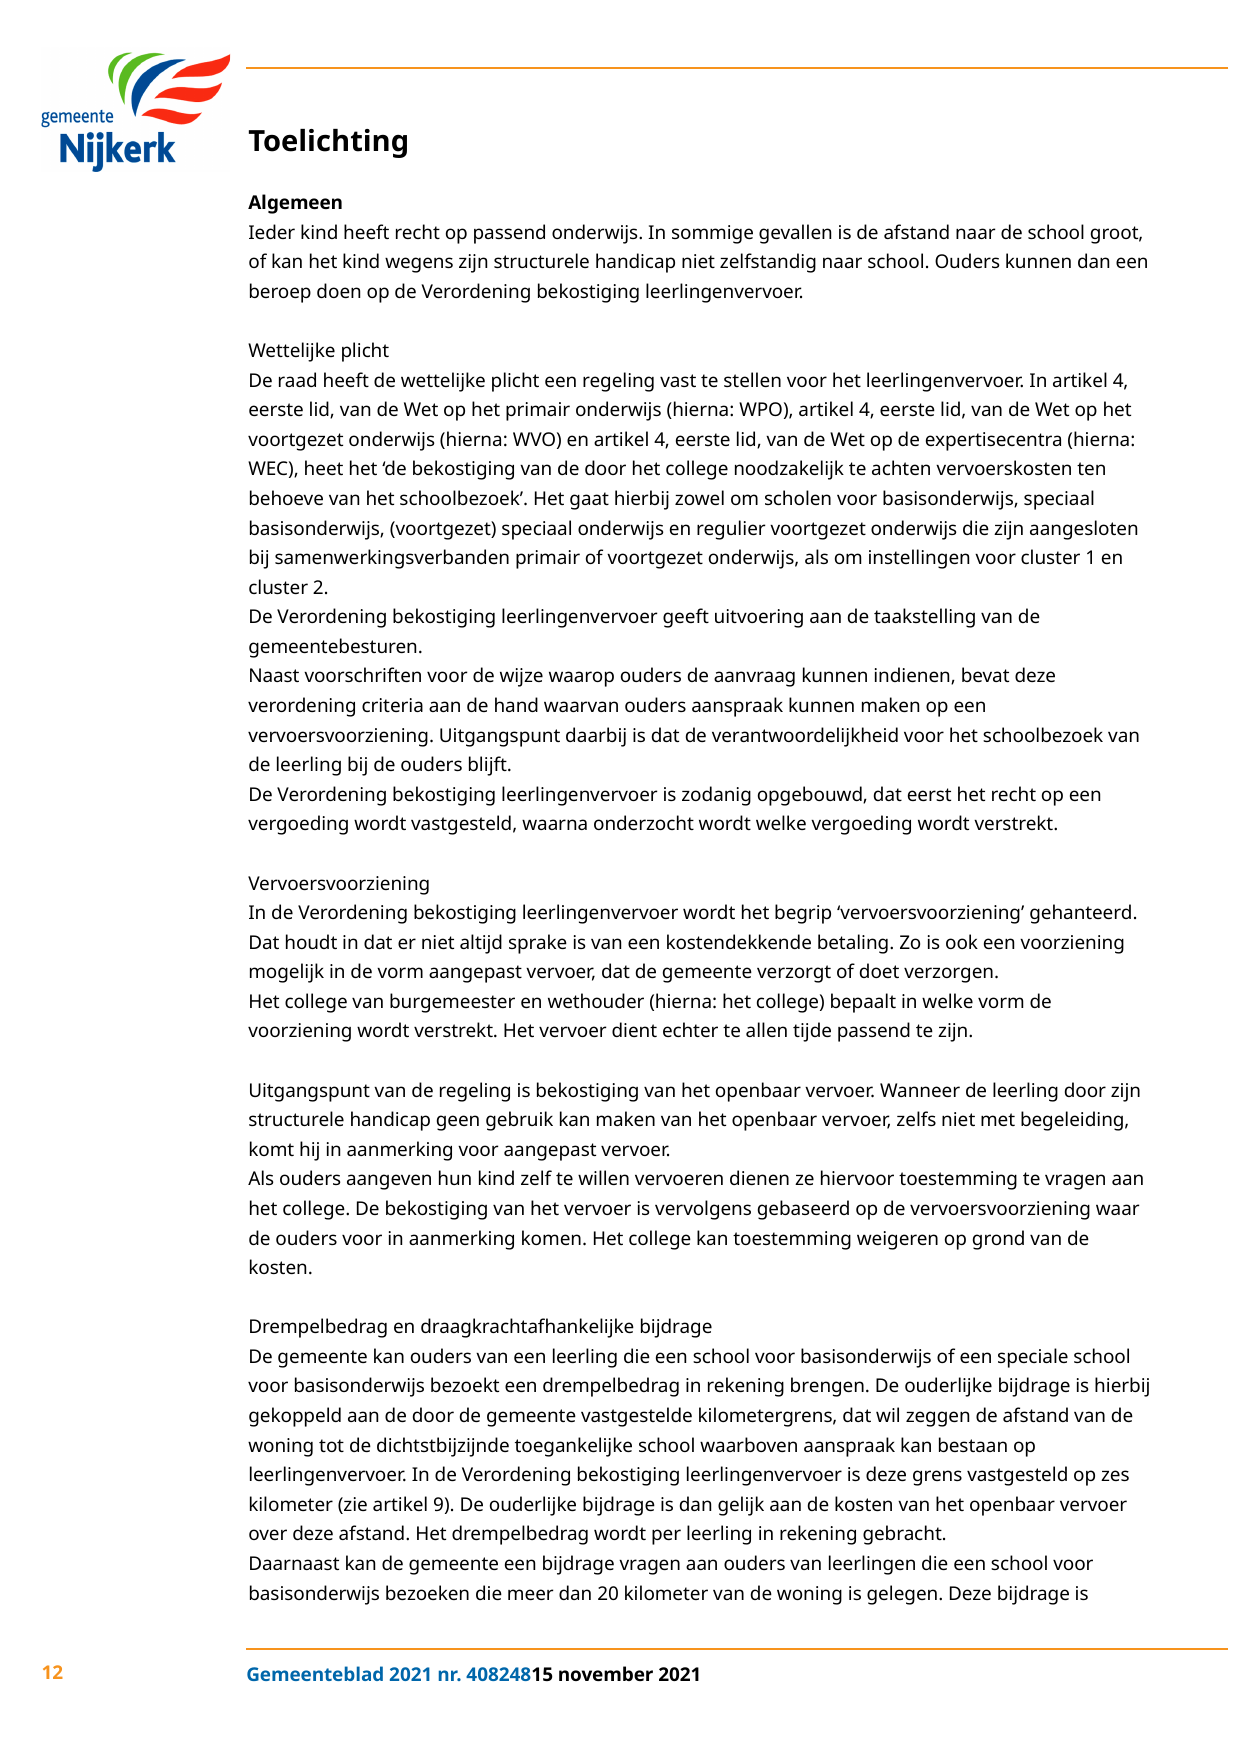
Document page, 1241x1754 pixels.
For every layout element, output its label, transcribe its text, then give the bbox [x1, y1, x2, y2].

text Drempelbedrag en draagkrachtafhankelijke bijdrage [248, 1313, 1152, 1339]
text Algemeen [248, 189, 1152, 215]
text De Verordening bekostiging leerlingenvervoer is zodanig opgebouwd, dat eerst het recht op een vergoeding wordt vastgesteld, waarna onderzocht wordt welke vergoeding wordt verstrekt. [248, 781, 1152, 836]
text De gemeente kan ouders van een leerling die een school voor basisonderwijs of een speciale school voor basisonderwijs bezoekt een drempelbedrag in rekening brengen. De ouderlijke bijdrage is hierbij gekoppeld aan de door de gemeente vastgestelde kilometergrens, dat wil zeggen de afstand van de woning tot de dichtstbijzijnde toegankelijke school waarboven aanspraak kan bestaan op leerlingenvervoer. In de Verordening bekostiging leerlingenvervoer is deze grens vastgesteld op zes kilometer (zie artikel 9). De ouderlijke bijdrage is dan gelijk aan de kosten van het openbaar vervoer over deze afstand. Het drempelbedrag wordt per leerling in rekening gebracht. [248, 1343, 1152, 1546]
text Als ouders aangeven hun kind zelf te willen vervoeren dienen ze hiervoor toestemming te vragen aan het college. De bekostiging van het vervoer is vervolgens gebaseerd op de vervoersvoorziening waar de ouders voor in aanmerking komen. Het college kan toestemming weigeren op grond van de kosten. [248, 1166, 1152, 1280]
text Wettelijke plicht [248, 337, 1152, 363]
text Toelichting [248, 121, 1152, 160]
text Ieder kind heeft recht op passend onderwijs. In sommige gevallen is de afstand naar de school groot, of kan het kind wegens zijn structurele handicap niet zelfstandig naar school. Ouders kunnen dan een beroep doen op de Verordening bekostiging leerlingenvervoer. [248, 219, 1152, 304]
text Uitgangspunt van de regeling is bekostiging van het openbaar vervoer. Wanneer de leerling door zijn structurele handicap geen gebruik kan maken van het openbaar vervoer, zelfs niet met begeleiding, komt hij in aanmerking voor aangepast vervoer. [248, 1077, 1152, 1162]
text In de Verordening bekostiging leerlingenvervoer wordt het begrip ‘vervoersvoorziening’ gehanteerd. Dat houdt in dat er niet altijd sprake is van een kostendekkende betaling. Zo is ook een voorziening mogelijk in de vorm aangepast vervoer, dat de gemeente verzorgt of doet verzorgen. [248, 899, 1152, 984]
text Daarnaast kan de gemeente een bijdrage vragen aan ouders van leerlingen die een school voor basisonderwijs bezoeken die meer dan 20 kilometer van de woning is gelegen. Deze bijdrage is [248, 1550, 1152, 1606]
picture [41, 47, 231, 172]
text De Verordening bekostiging leerlingenvervoer geeft uitvoering aan de taakstelling van de gemeentebesturen. [248, 603, 1152, 659]
text Naast voorschriften voor de wijze waarop ouders de aanvraag kunnen indienen, bevat deze verordening criteria aan de hand waarvan ouders aanspraak kunnen maken op een vervoersvoorziening. Uitgangspunt daarbij is dat de verantwoordelijkheid voor het schoolbezoek van de leerling bij de ouders blijft. [248, 663, 1152, 777]
text Het college van burgemeester en wethouder (hierna: het college) bepaalt in welke vorm de voorziening wordt verstrekt. Het vervoer dient echter te allen tijde passend te zijn. [248, 988, 1152, 1043]
text De raad heeft de wettelijke plicht een regeling vast te stellen voor het leerlingenvervoer. In artikel 4, eerste lid, van de Wet op het primair onderwijs (hierna: WPO), artikel 4, eerste lid, van de Wet op het voortgezet onderwijs (hierna: WVO) en artikel 4, eerste lid, van de Wet op de expertisecentra (hierna: WEC), heet het ‘de bekostiging van de door het college noodzakelijk te achten vervoerskosten ten behoeve van het schoolbezoek’. Het gaat hierbij zowel om scholen voor basisonderwijs, speciaal basisonderwijs, (voortgezet) speciaal onderwijs en regulier voortgezet onderwijs die zijn aangesloten bij samenwerkingsverbanden primair of voortgezet onderwijs, als om instellingen voor cluster 1 en cluster 2. [248, 367, 1152, 600]
text Vervoersvoorziening [248, 870, 1152, 896]
